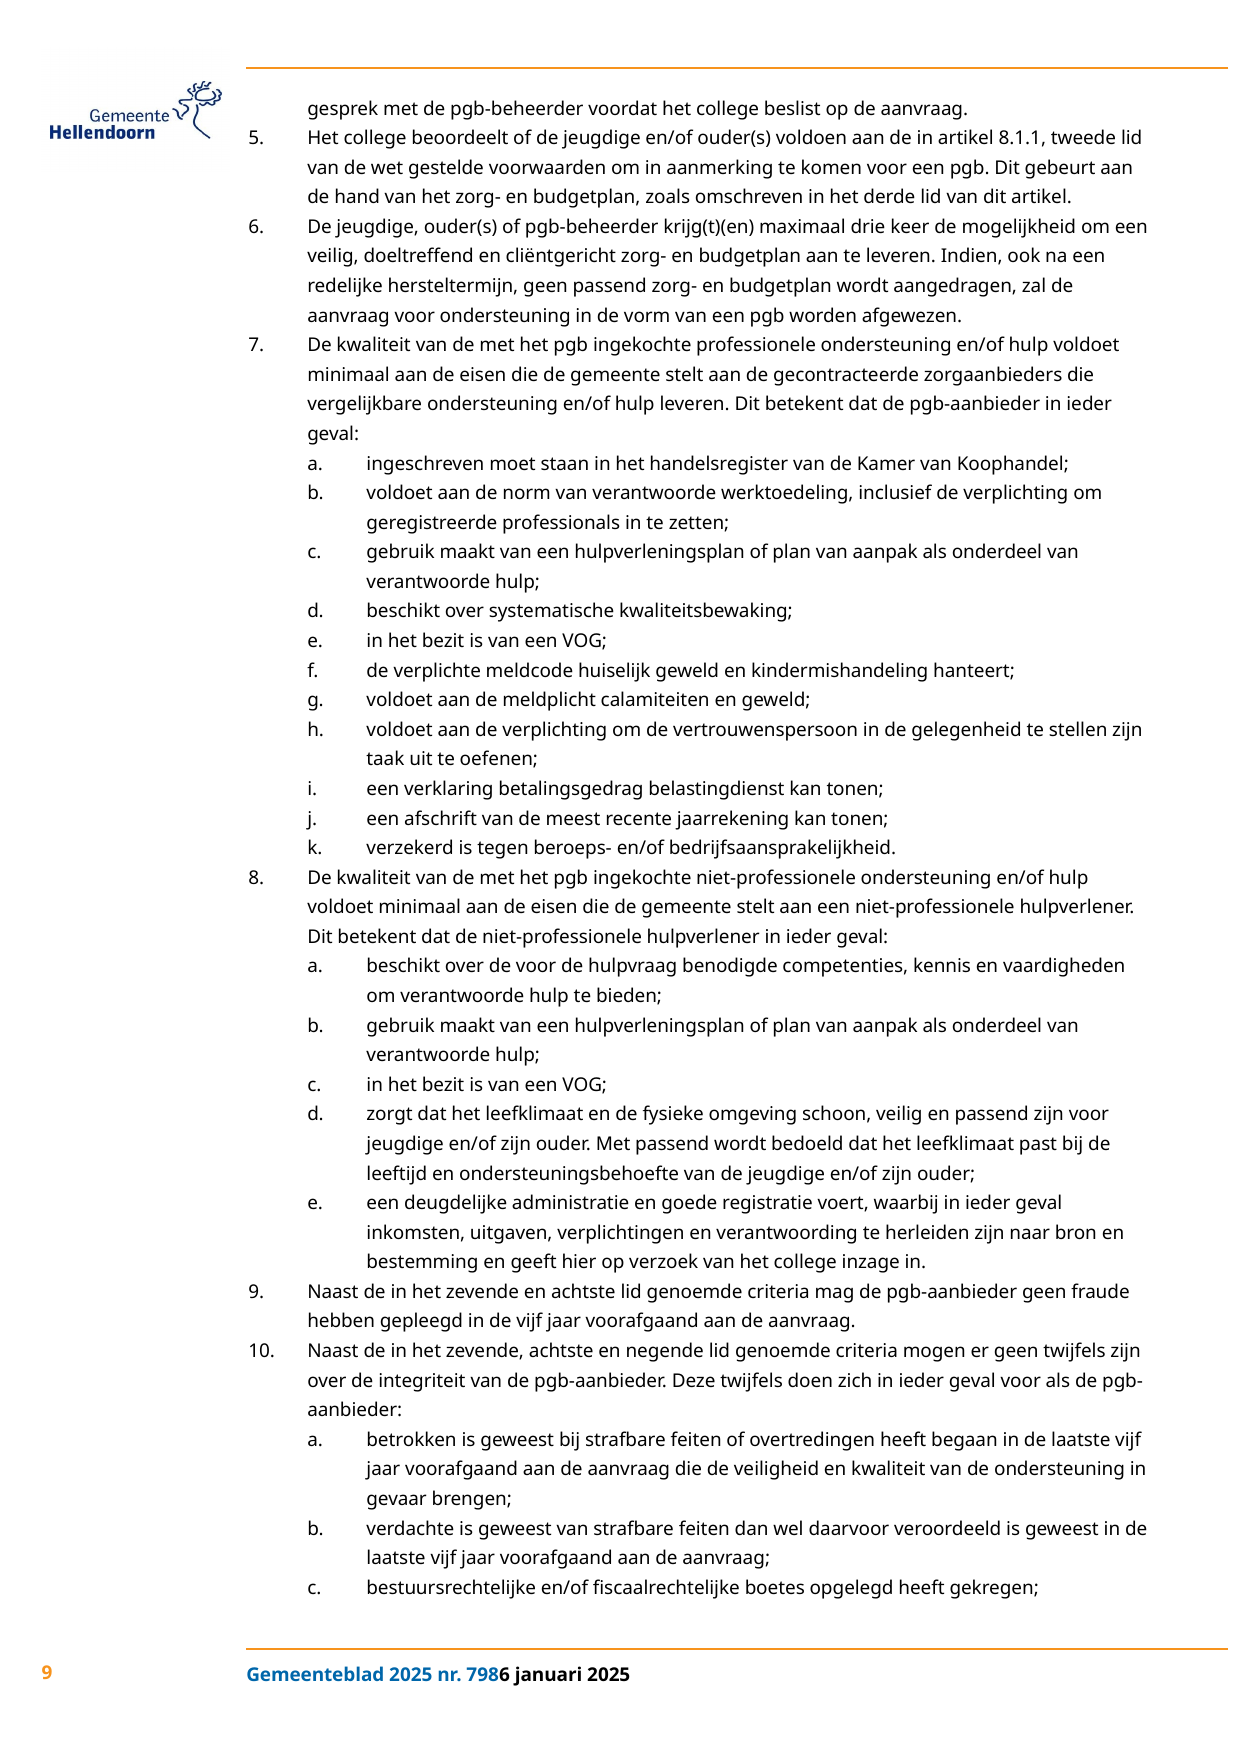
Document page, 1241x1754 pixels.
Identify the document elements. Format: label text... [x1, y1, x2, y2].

list betrokken is geweest bij strafbare feiten of overtredingen heeft begaan in de laatste vijf jaar voorafgaand aan de aanvraag die de veiligheid en kwaliteit van de ondersteuning in gevaar brengen; [307, 1426, 1152, 1511]
list een deugdelijke administratie en goede registratie voert, waarbij in ieder geval inkomsten, uitgaven, verplichtingen en verantwoording te herleiden zijn naar bron en bestemming en geeft hier op verzoek van het college inzage in. [307, 1189, 1152, 1274]
list Naast de in het zevende en achtste lid genoemde criteria mag de pgb-aanbieder geen fraude hebben gepleegd in de vijf jaar voorafgaand aan de aanvraag. [248, 1278, 1152, 1333]
list beschikt over de voor de hulpvraag benodigde competenties, kennis en vaardigheden om verantwoorde hulp te bieden; [307, 953, 1152, 1008]
list zorgt dat het leefklimaat en de fysieke omgeving schoon, veilig en passend zijn voor jeugdige en/of zijn ouder. Met passend wordt bedoeld dat het leefklimaat past bij de leeftijd en ondersteuningsbehoefte van de jeugdige en/of zijn ouder; [307, 1101, 1152, 1186]
list Het college beoordeelt of de jeugdige en/of ouder(s) voldoen aan de in artikel 8.1.1, tweede lid van de wet gestelde voorwaarden om in aanmerking te komen voor een pgb. Dit gebeurt aan de hand van het zorg- en budgetplan, zoals omschreven in het derde lid van dit artikel. [248, 124, 1152, 209]
list voldoet aan de norm van verantwoorde werktoedeling, inclusief de verplichting om geregistreerde professionals in te zetten; [307, 479, 1152, 535]
list een verklaring betalingsgedrag belastingdienst kan tonen; [307, 775, 1152, 801]
list in het bezit is van een VOG; [307, 627, 1152, 653]
list Naast de in het zevende, achtste en negende lid genoemde criteria mogen er geen twijfels zijn over de integriteit van de pgb-aanbieder. Deze twijfels doen zich in ieder geval voor als de pgb-aanbieder: [248, 1337, 1152, 1422]
list bestuursrechtelijke en/of fiscaalrechtelijke boetes opgelegd heeft gekregen; [307, 1574, 1152, 1600]
list een afschrift van de meest recente jaarrekening kan tonen; [307, 805, 1152, 831]
list De jeugdige, ouder(s) of pgb-beheerder krijg(t)(en) maximaal drie keer de mogelijkheid om een veilig, doeltreffend en cliëntgericht zorg- en budgetplan aan te leveren. Indien, ook na een redelijke hersteltermijn, geen passend zorg- en budgetplan wordt aangedragen, zal de aanvraag voor ondersteuning in de vorm van een pgb worden afgewezen. [248, 213, 1152, 328]
list gesprek met de pgb-beheerder voordat het college beslist op de aanvraag. [248, 95, 1152, 121]
list beschikt over systematische kwaliteitsbewaking; [307, 598, 1152, 623]
list voldoet aan de meldplicht calamiteiten en geweld; [307, 686, 1152, 712]
list gebruik maakt van een hulpverleningsplan of plan van aanpak als onderdeel van verantwoorde hulp; [307, 1012, 1152, 1067]
list De kwaliteit van de met het pgb ingekochte niet-professionele ondersteuning en/of hulp voldoet minimaal aan de eisen die de gemeente stelt aan een niet-professionele hulpverlener. Dit betekent dat de niet-professionele hulpverlener in ieder geval: [248, 864, 1152, 949]
list verdachte is geweest van strafbare feiten dan wel daarvoor veroordeeld is geweest in de laatste vijf jaar voorafgaand aan de aanvraag; [307, 1515, 1152, 1570]
list ingeschreven moet staan in het handelsregister van de Kamer van Koophandel; [307, 450, 1152, 476]
list voldoet aan de verplichting om de vertrouwenspersoon in de gelegenheid te stellen zijn taak uit te oefenen; [307, 716, 1152, 771]
list de verplichte meldcode huiselijk geweld en kindermishandeling hanteert; [307, 657, 1152, 683]
list gebruik maakt van een hulpverleningsplan of plan van aanpak als onderdeel van verantwoorde hulp; [307, 538, 1152, 594]
list verzekerd is tegen beroeps- en/of bedrijfsaansprakelijkheid. [307, 834, 1152, 860]
picture [41, 47, 231, 172]
list De kwaliteit van de met het pgb ingekochte professionele ondersteuning en/of hulp voldoet minimaal aan de eisen die de gemeente stelt aan de gecontracteerde zorgaanbieders die vergelijkbare ondersteuning en/of hulp leveren. Dit betekent dat de pgb-aanbieder in ieder geval: [248, 331, 1152, 446]
list in het bezit is van een VOG; [307, 1071, 1152, 1097]
